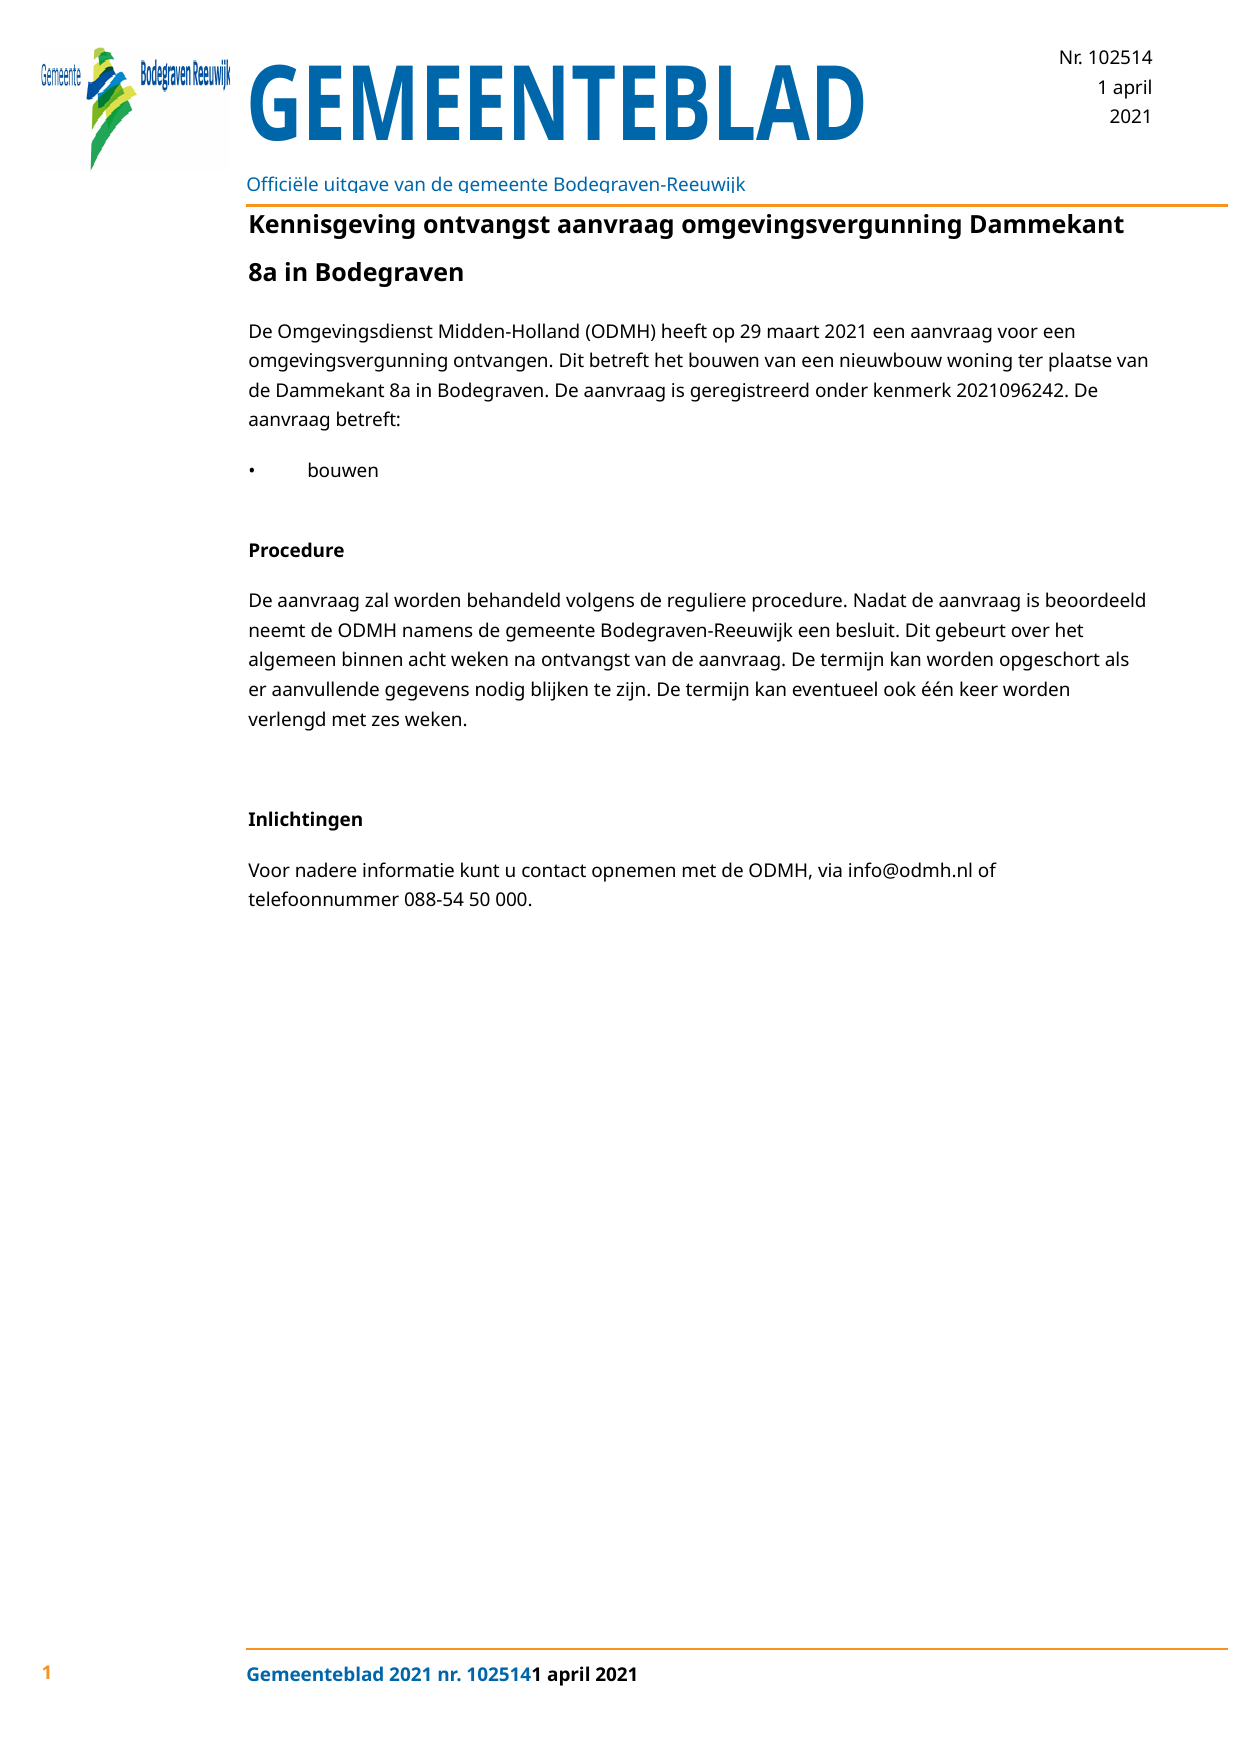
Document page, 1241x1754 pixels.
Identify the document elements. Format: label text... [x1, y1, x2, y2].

text Procedure [248, 537, 1152, 563]
text Voor nadere informatie kunt u contact opnemen met de ODMH, via info@odmh.nl of telefoonnummer 088-54 50 000. [248, 857, 1152, 912]
text De aanvraag zal worden behandeld volgens de reguliere procedure. Nadat de aanvraag is beoordeeld neemt de ODMH namens de gemeente Bodegraven-Reeuwijk een besluit. Dit gebeurt over het algemeen binnen acht weken na ontvangst van de aanvraag. De termijn kan worden opgeschort als er aanvullende gegevens nodig blijken te zijn. De termijn kan eventueel ook één keer worden verlengd met zes weken. [248, 587, 1152, 732]
text Inlichtingen [248, 807, 1152, 832]
text De Omgevingsdienst Midden-Holland (ODMH) heeft op 29 maart 2021 een aanvraag voor een omgevingsvergunning ontvangen. Dit betreft het bouwen van een nieuwbouw woning ter plaatse van de Dammekant 8a in Bodegraven. De aanvraag is geregistreerd onder kenmerk 2021096242. De aanvraag betreft: [248, 318, 1152, 432]
list bouwen [248, 457, 1152, 483]
picture [41, 47, 231, 172]
text Kennisgeving ontvangst aanvraag omgevingsvergunning Dammekant 8a in Bodegraven [248, 207, 1152, 288]
